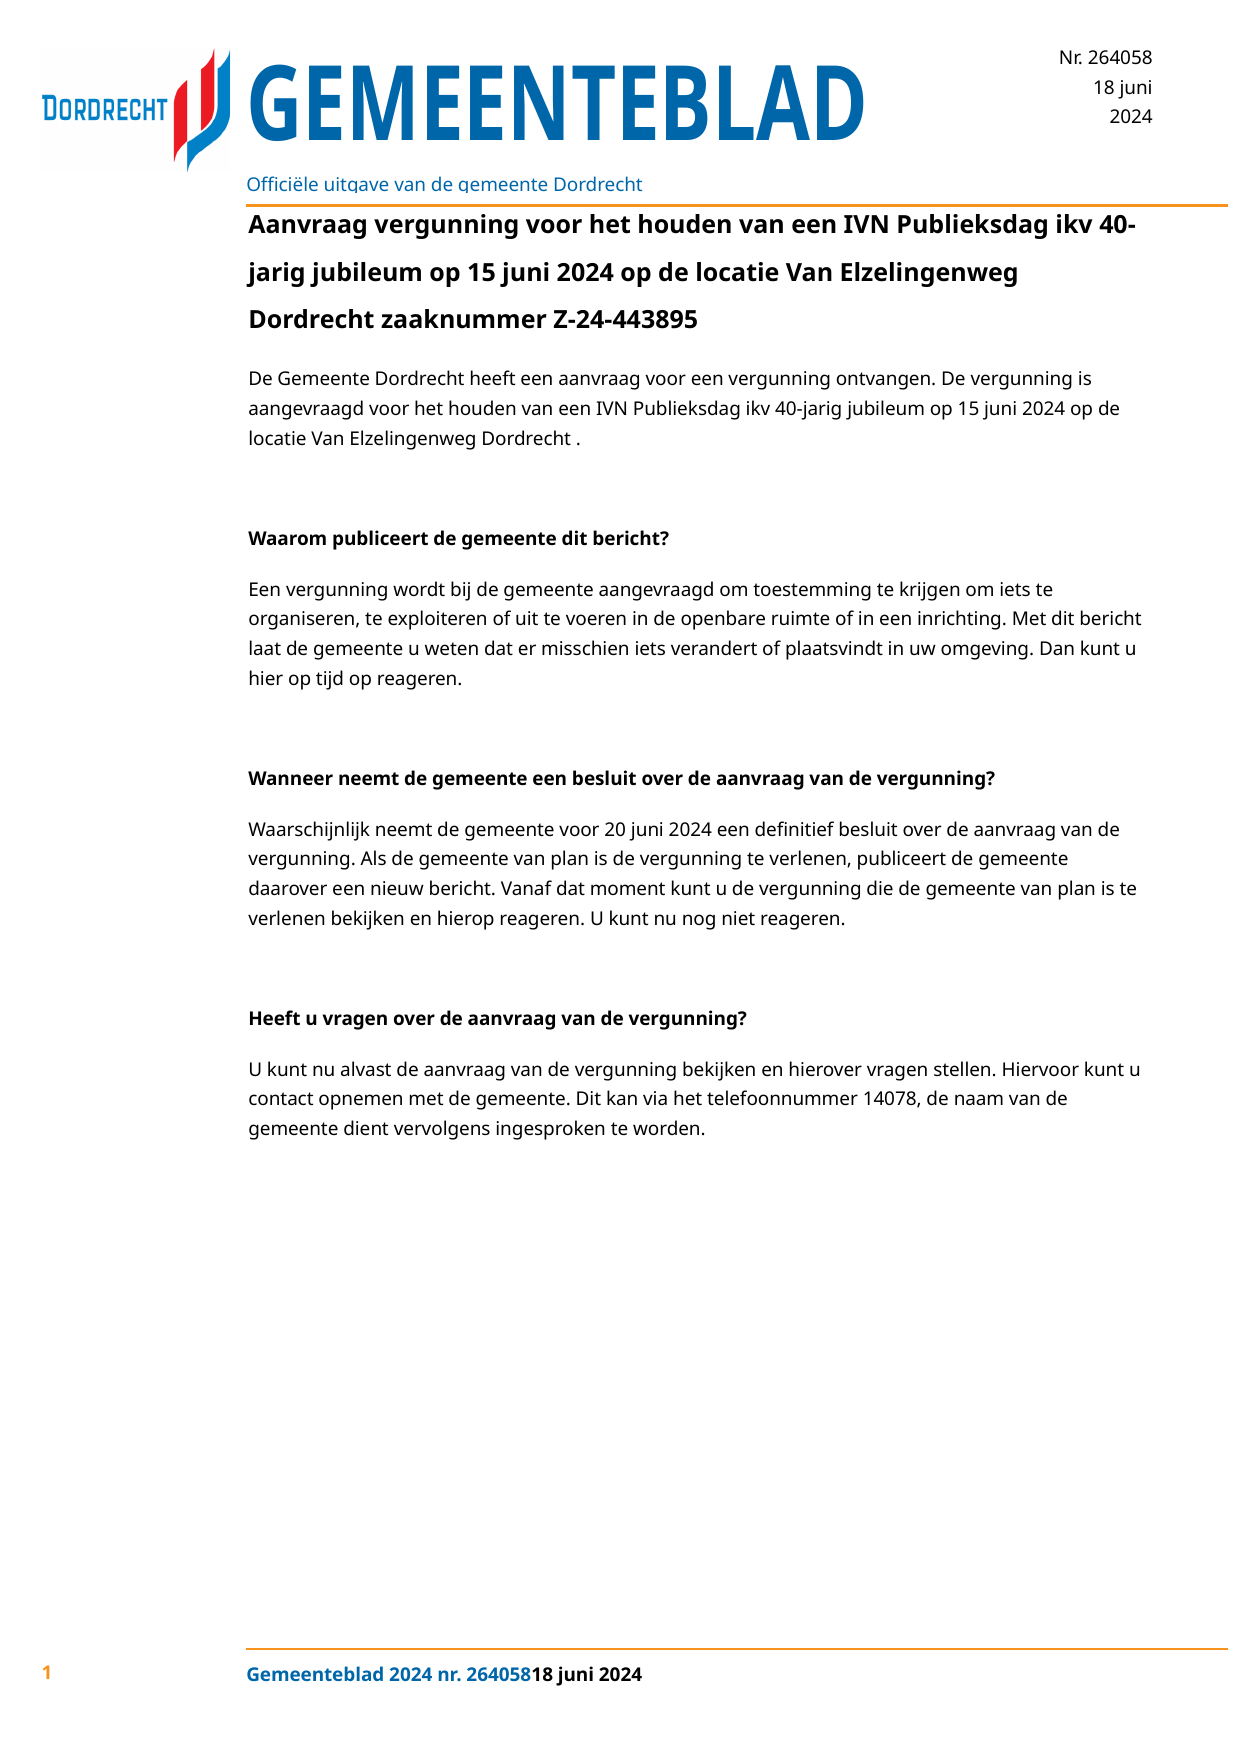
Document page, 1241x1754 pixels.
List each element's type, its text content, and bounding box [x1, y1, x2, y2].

text Aanvraag vergunning voor het houden van een IVN Publieksdag ikv 40-jarig jubileum op 15 juni 2024 op de locatie Van Elzelingenweg Dordrecht zaaknummer Z-24-443895 [248, 207, 1152, 336]
text Waarschijnlijk neemt de gemeente voor 20 juni 2024 een definitief besluit over de aanvraag van de vergunning. Als de gemeente van plan is de vergunning te verlenen, publiceert de gemeente daarover een nieuw bericht. Vanaf dat moment kunt u de vergunning die de gemeente van plan is te verlenen bekijken en hierop reageren. U kunt nu nog niet reageren. [248, 816, 1152, 930]
text U kunt nu alvast de aanvraag van de vergunning bekijken en hierover vragen stellen. Hiervoor kunt u contact opnemen met de gemeente. Dit kan via het telefoonnummer 14078, de naam van de gemeente dient vervolgens ingesproken te worden. [248, 1056, 1152, 1141]
text De Gemeente Dordrecht heeft een aanvraag voor een vergunning ontvangen. De vergunning is aangevraagd voor het houden van een IVN Publieksdag ikv 40-jarig jubileum op 15 juni 2024 op de locatie Van Elzelingenweg Dordrecht . [248, 366, 1152, 450]
text Waarom publiceert de gemeente dit bericht? [248, 526, 1152, 551]
text Wanneer neemt de gemeente een besluit over de aanvraag van de vergunning? [248, 766, 1152, 791]
picture [41, 47, 231, 172]
text Een vergunning wordt bij de gemeente aangevraagd om toestemming te krijgen om iets te organiseren, te exploiteren of uit te voeren in de openbare ruimte of in een inrichting. Met dit bericht laat de gemeente u weten dat er misschien iets verandert of plaatsvindt in uw omgeving. Dan kunt u hier op tijd op reageren. [248, 576, 1152, 690]
text Heeft u vragen over de aanvraag van de vergunning? [248, 1006, 1152, 1031]
